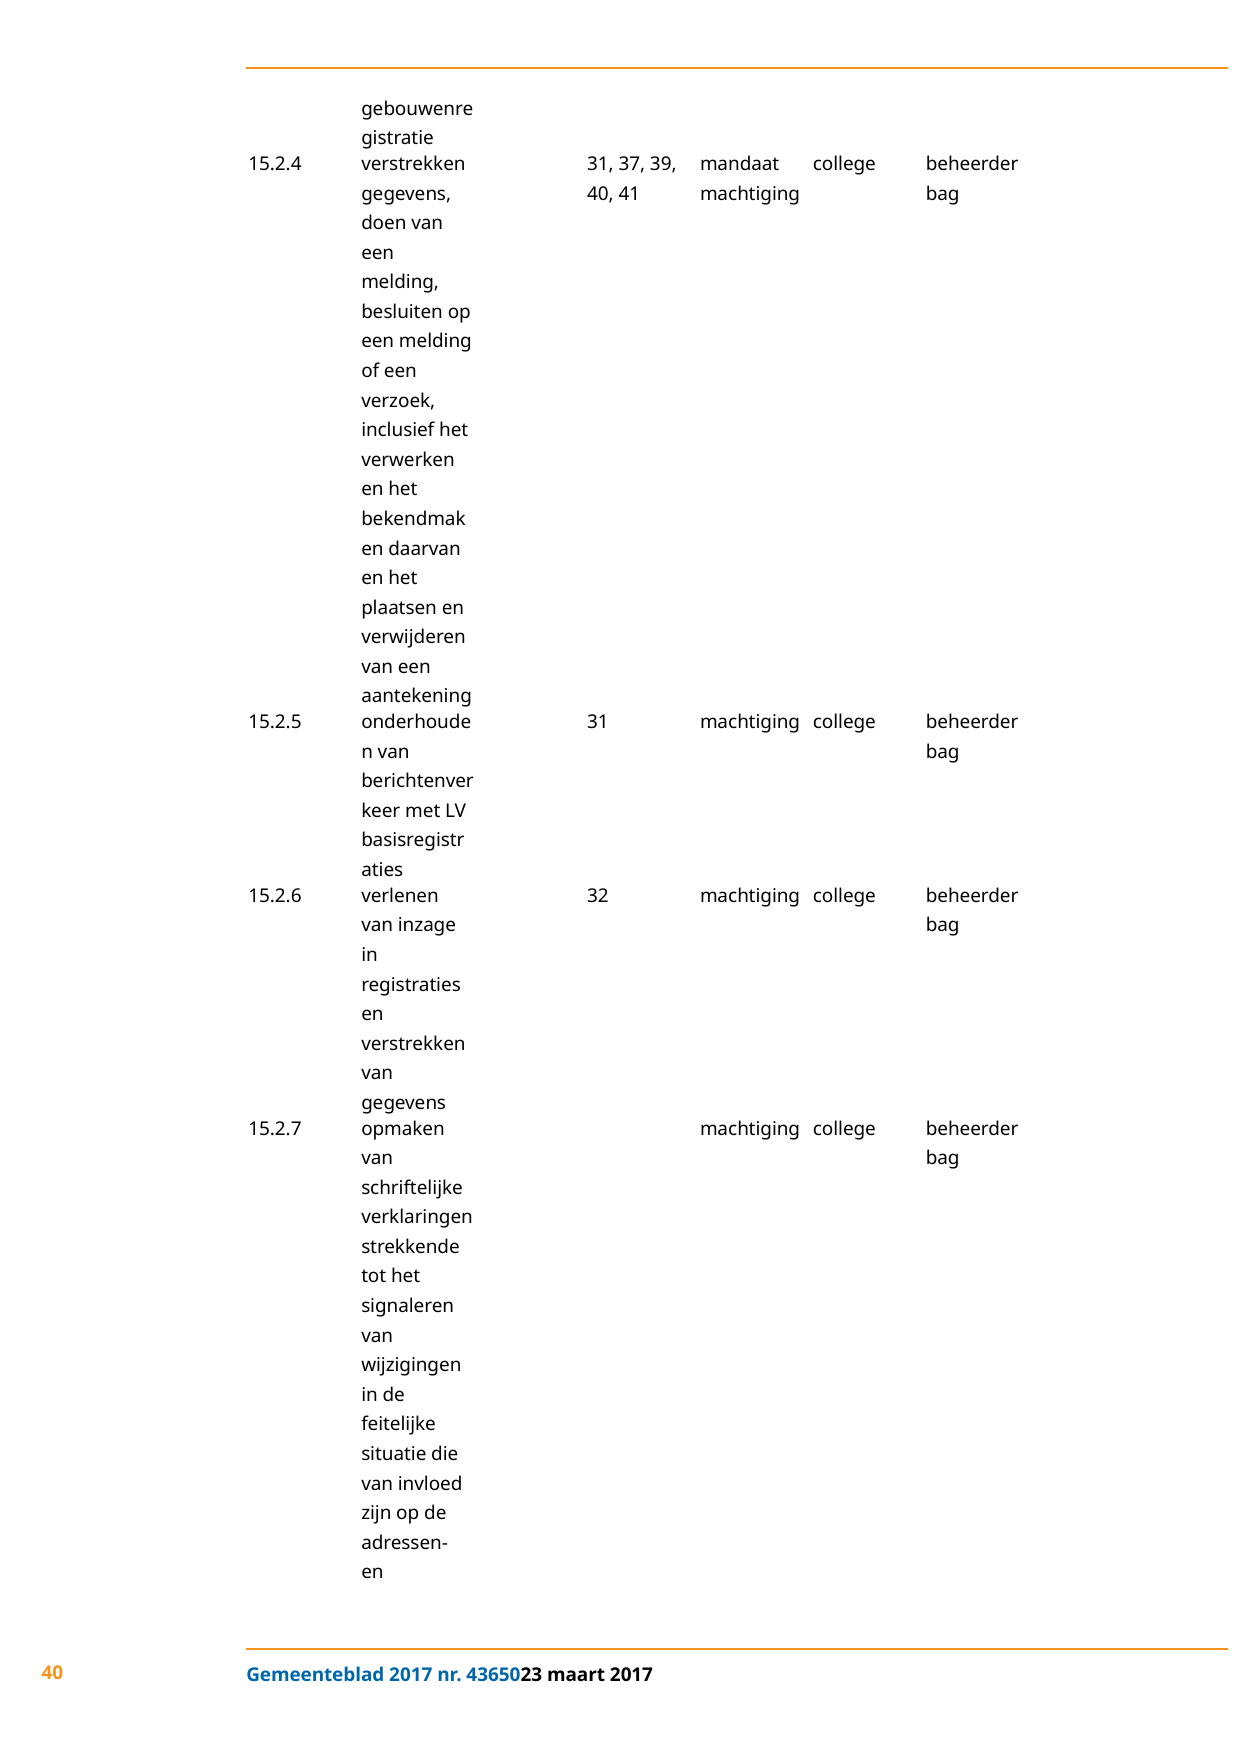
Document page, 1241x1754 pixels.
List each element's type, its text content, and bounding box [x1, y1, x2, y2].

table_cell [1039, 1115, 1152, 1584]
table_cell 15.2.6 [248, 882, 361, 1115]
table_cell verlenen van inzage in registraties en verstrekken van gegevens [361, 882, 474, 1115]
table_cell [587, 1115, 700, 1584]
table_cell college [813, 882, 926, 1115]
table_cell beheerder bag [926, 1115, 1038, 1584]
table_cell college [813, 150, 926, 708]
table_cell beheerder bag [926, 150, 1038, 708]
table_cell [926, 95, 1038, 150]
table_cell beheerder bag [926, 882, 1038, 1115]
table_cell machtiging [700, 708, 813, 882]
table_cell [587, 95, 700, 150]
table_cell gebouwenregistratie [361, 95, 474, 150]
table_cell [474, 1115, 587, 1584]
table_cell opmaken van schriftelijke verklaringen strekkende tot het signaleren van wijzigingen in de feitelijke situatie die van invloed zijn op de adressen- en [361, 1115, 474, 1584]
table_cell [813, 95, 926, 150]
table_cell [1039, 95, 1152, 150]
table_cell college [813, 708, 926, 882]
table_cell beheerder bag [926, 708, 1038, 882]
table_cell [248, 95, 361, 150]
table_cell [1039, 882, 1152, 1115]
table_cell onderhouden van berichtenverkeer met LV basisregistraties [361, 708, 474, 882]
table_cell [1039, 150, 1152, 708]
table_cell mandaat machtiging [700, 150, 813, 708]
table_cell [474, 708, 587, 882]
table_cell [1039, 708, 1152, 882]
table_cell 15.2.5 [248, 708, 361, 882]
table_cell verstrekken gegevens, doen van een melding, besluiten op een melding of een verzoek, inclusief het verwerken en het bekendmaken daarvan en het plaatsen en verwijderen van een aantekening [361, 150, 474, 708]
table_cell 15.2.7 [248, 1115, 361, 1584]
table_cell [474, 882, 587, 1115]
table_cell 32 [587, 882, 700, 1115]
table_cell machtiging [700, 1115, 813, 1584]
table_cell machtiging [700, 882, 813, 1115]
table_cell [700, 95, 813, 150]
table_cell 31, 37, 39, 40, 41 [587, 150, 700, 708]
table_cell college [813, 1115, 926, 1584]
table_cell [474, 150, 587, 708]
table_cell [474, 95, 587, 150]
picture [41, 47, 231, 172]
table_cell 31 [587, 708, 700, 882]
table_cell 15.2.4 [248, 150, 361, 708]
